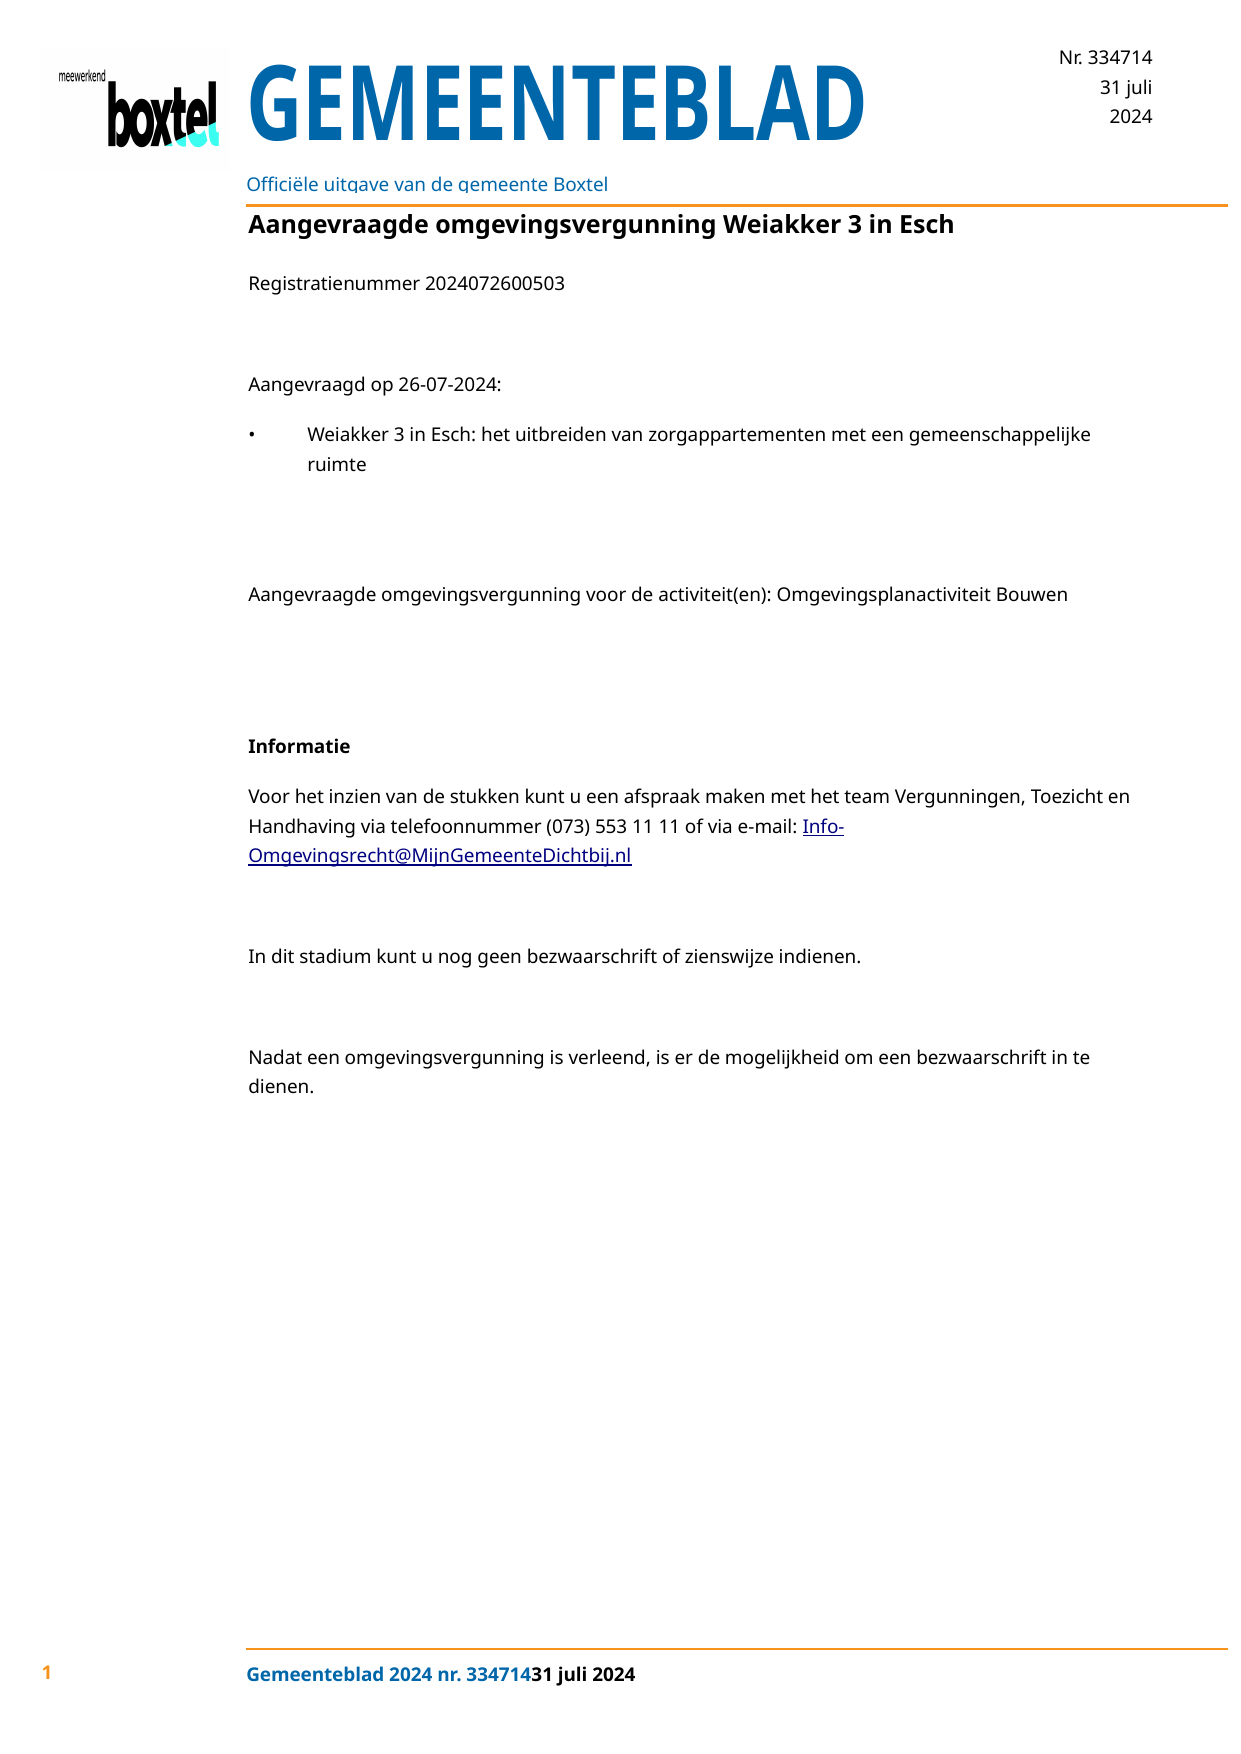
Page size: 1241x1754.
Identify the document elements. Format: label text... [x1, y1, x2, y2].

picture [41, 47, 231, 172]
text Aangevraagd op 26-07-2024: [248, 371, 1152, 397]
text Registratienummer 2024072600503 [248, 270, 1152, 296]
text Nadat een omgevingsvergunning is verleend, is er de mogelijkheid om een bezwaarschrift in te dienen. [248, 1044, 1152, 1099]
text Informatie [248, 733, 1152, 758]
text Voor het inzien van de stukken kunt u een afspraak maken met het team Vergunningen, Toezicht en Handhaving via telefoonnummer (073) 553 11 11 of via e-mail: Info-Omgevingsrecht@MijnGemeenteDichtbij.nl [248, 783, 1152, 868]
text Aangevraagde omgevingsvergunning voor de activiteit(en): Omgevingsplanactiviteit Bouwen [248, 582, 1152, 607]
list Weiakker 3 in Esch: het uitbreiden van zorgappartementen met een gemeenschappelijke ruimte [248, 422, 1152, 477]
text In dit stadium kunt u nog geen bezwaarschrift of zienswijze indienen. [248, 943, 1152, 969]
text Aangevraagde omgevingsvergunning Weiakker 3 in Esch [248, 207, 1152, 241]
